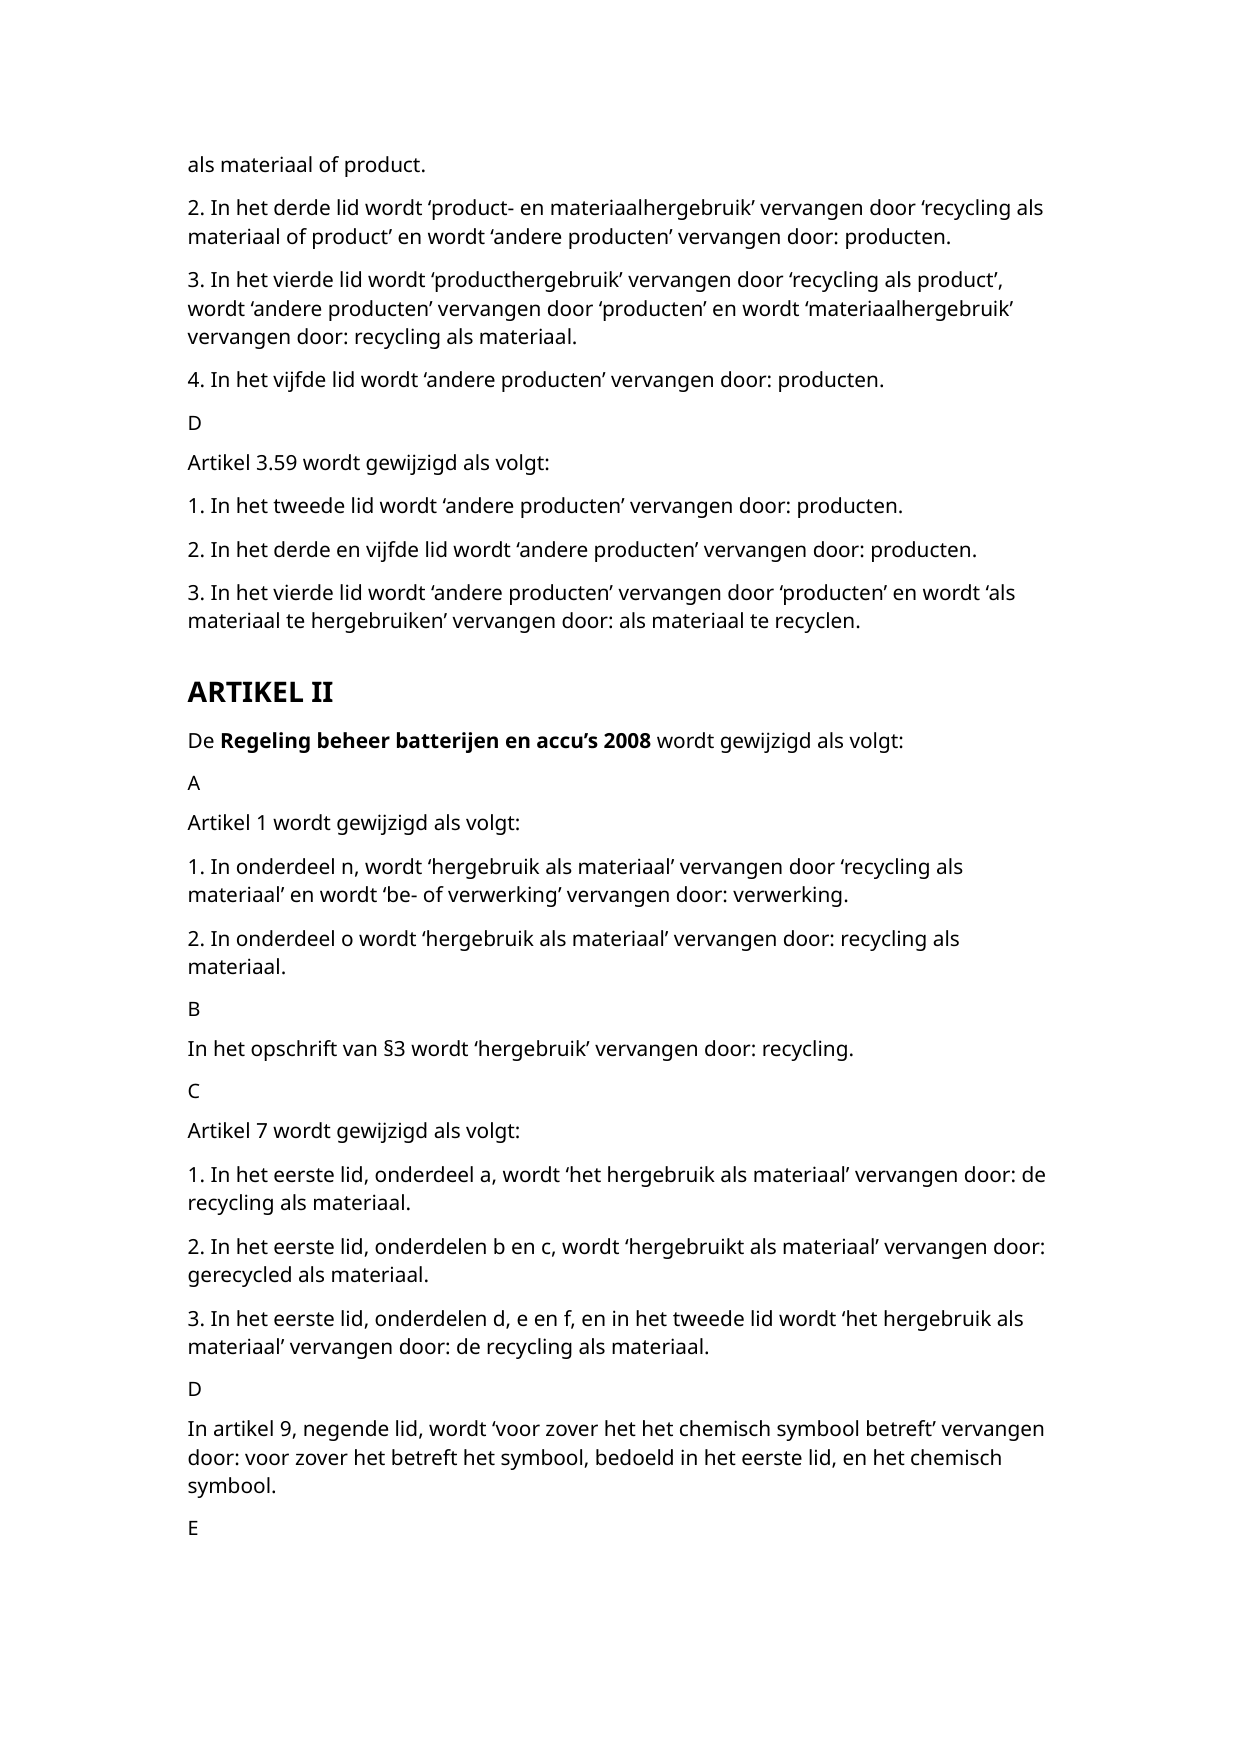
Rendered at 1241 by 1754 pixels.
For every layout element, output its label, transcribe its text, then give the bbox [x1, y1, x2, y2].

text E [187, 1514, 1053, 1542]
text 2. In het eerste lid, onderdelen b en c, wordt ‘hergebruikt als materiaal’ vervangen door: gerecycled als materiaal. [187, 1232, 1053, 1289]
text B [187, 996, 1053, 1022]
text 2. In het derde en vijfde lid wordt ‘andere producten’ vervangen door: producten. [187, 535, 1053, 563]
text 1. In het eerste lid, onderdeel a, wordt ‘het hergebruik als materiaal’ vervangen door: de recycling als materiaal. [187, 1160, 1053, 1217]
text A [187, 769, 1053, 797]
text 1. In onderdeel n, wordt ‘hergebruik als materiaal’ vervangen door ‘recycling als materiaal’ en wordt ‘be- of verwerking’ vervangen door: verwerking. [187, 852, 1053, 909]
text In artikel 9, negende lid, wordt ‘voor zover het het chemisch symbool betreft’ vervangen door: voor zover het betreft het symbool, bedoeld in het eerste lid, en het chemisch symbool. [187, 1414, 1053, 1499]
text 3. In het eerste lid, onderdelen d, e en f, en in het tweede lid wordt ‘het hergebruik als materiaal’ vervangen door: de recycling als materiaal. [187, 1304, 1053, 1361]
text Artikel 1 wordt gewijzigd als volgt: [187, 808, 1053, 837]
text 2. In het derde lid wordt ‘product- en materiaalhergebruik’ vervangen door ‘recycling als materiaal of product’ en wordt ‘andere producten’ vervangen door: producten. [187, 193, 1053, 250]
text C [187, 1078, 1053, 1105]
text D [187, 409, 1053, 436]
text 1. In het tweede lid wordt ‘andere producten’ vervangen door: producten. [187, 491, 1053, 520]
text als materiaal of product. [187, 150, 1053, 178]
text De Regeling beheer batterijen en accu’s 2008 wordt gewijzigd als volgt: [187, 726, 1053, 754]
text Artikel 7 wordt gewijzigd als volgt: [187, 1116, 1053, 1145]
subtitle ARTIKEL II [187, 672, 1053, 711]
text D [187, 1376, 1053, 1402]
text 4. In het vijfde lid wordt ‘andere producten’ vervangen door: producten. [187, 366, 1053, 394]
text 2. In onderdeel o wordt ‘hergebruik als materiaal’ vervangen door: recycling als materiaal. [187, 924, 1053, 981]
text 3. In het vierde lid wordt ‘producthergebruik’ vervangen door ‘recycling als product’, wordt ‘andere producten’ vervangen door ‘producten’ en wordt ‘materiaalhergebruik’ vervangen door: recycling als materiaal. [187, 265, 1053, 351]
text 3. In het vierde lid wordt ‘andere producten’ vervangen door ‘producten’ en wordt ‘als materiaal te hergebruiken’ vervangen door: als materiaal te recyclen. [187, 578, 1053, 635]
text Artikel 3.59 wordt gewijzigd als volgt: [187, 448, 1053, 476]
text In het opschrift van §3 wordt ‘hergebruik’ vervangen door: recycling. [187, 1034, 1053, 1063]
